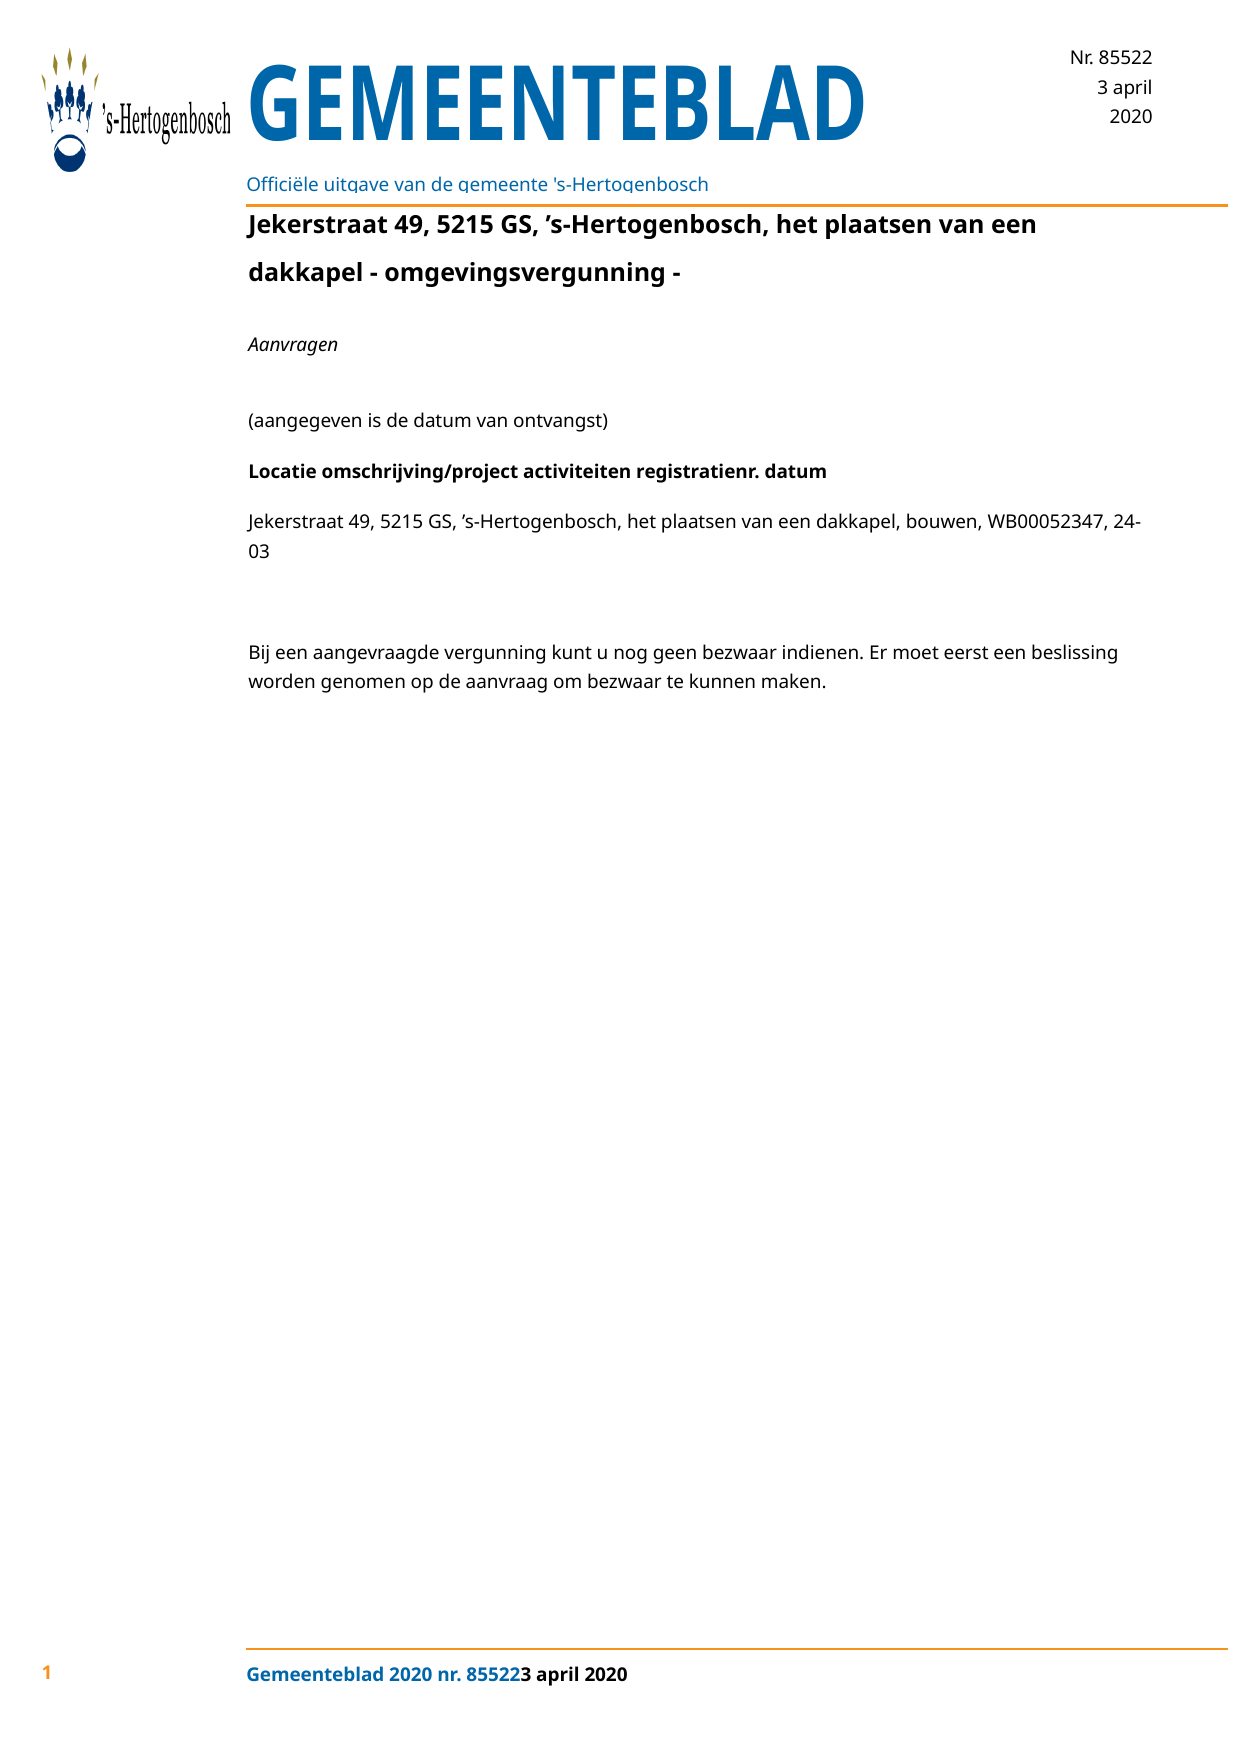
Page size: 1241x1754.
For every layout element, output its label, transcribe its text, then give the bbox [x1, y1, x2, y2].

text Locatie omschrijving/project activiteiten registratienr. datum [248, 458, 1152, 484]
text Jekerstraat 49, 5215 GS, ’s-Hertogenbosch, het plaatsen van een dakkapel - omgevingsvergunning - [248, 207, 1152, 288]
text Aanvragen [248, 331, 1152, 357]
text Bij een aangevraagde vergunning kunt u nog geen bezwaar indienen. Er moet eerst een beslissing worden genomen op de aanvraag om bezwaar te kunnen maken. [248, 639, 1152, 694]
text (aangegeven is de datum van ontvangst) [248, 408, 1152, 433]
picture [41, 47, 231, 172]
text Jekerstraat 49, 5215 GS, ’s-Hertogenbosch, het plaatsen van een dakkapel, bouwen, WB00052347, 24-03 [248, 508, 1152, 564]
